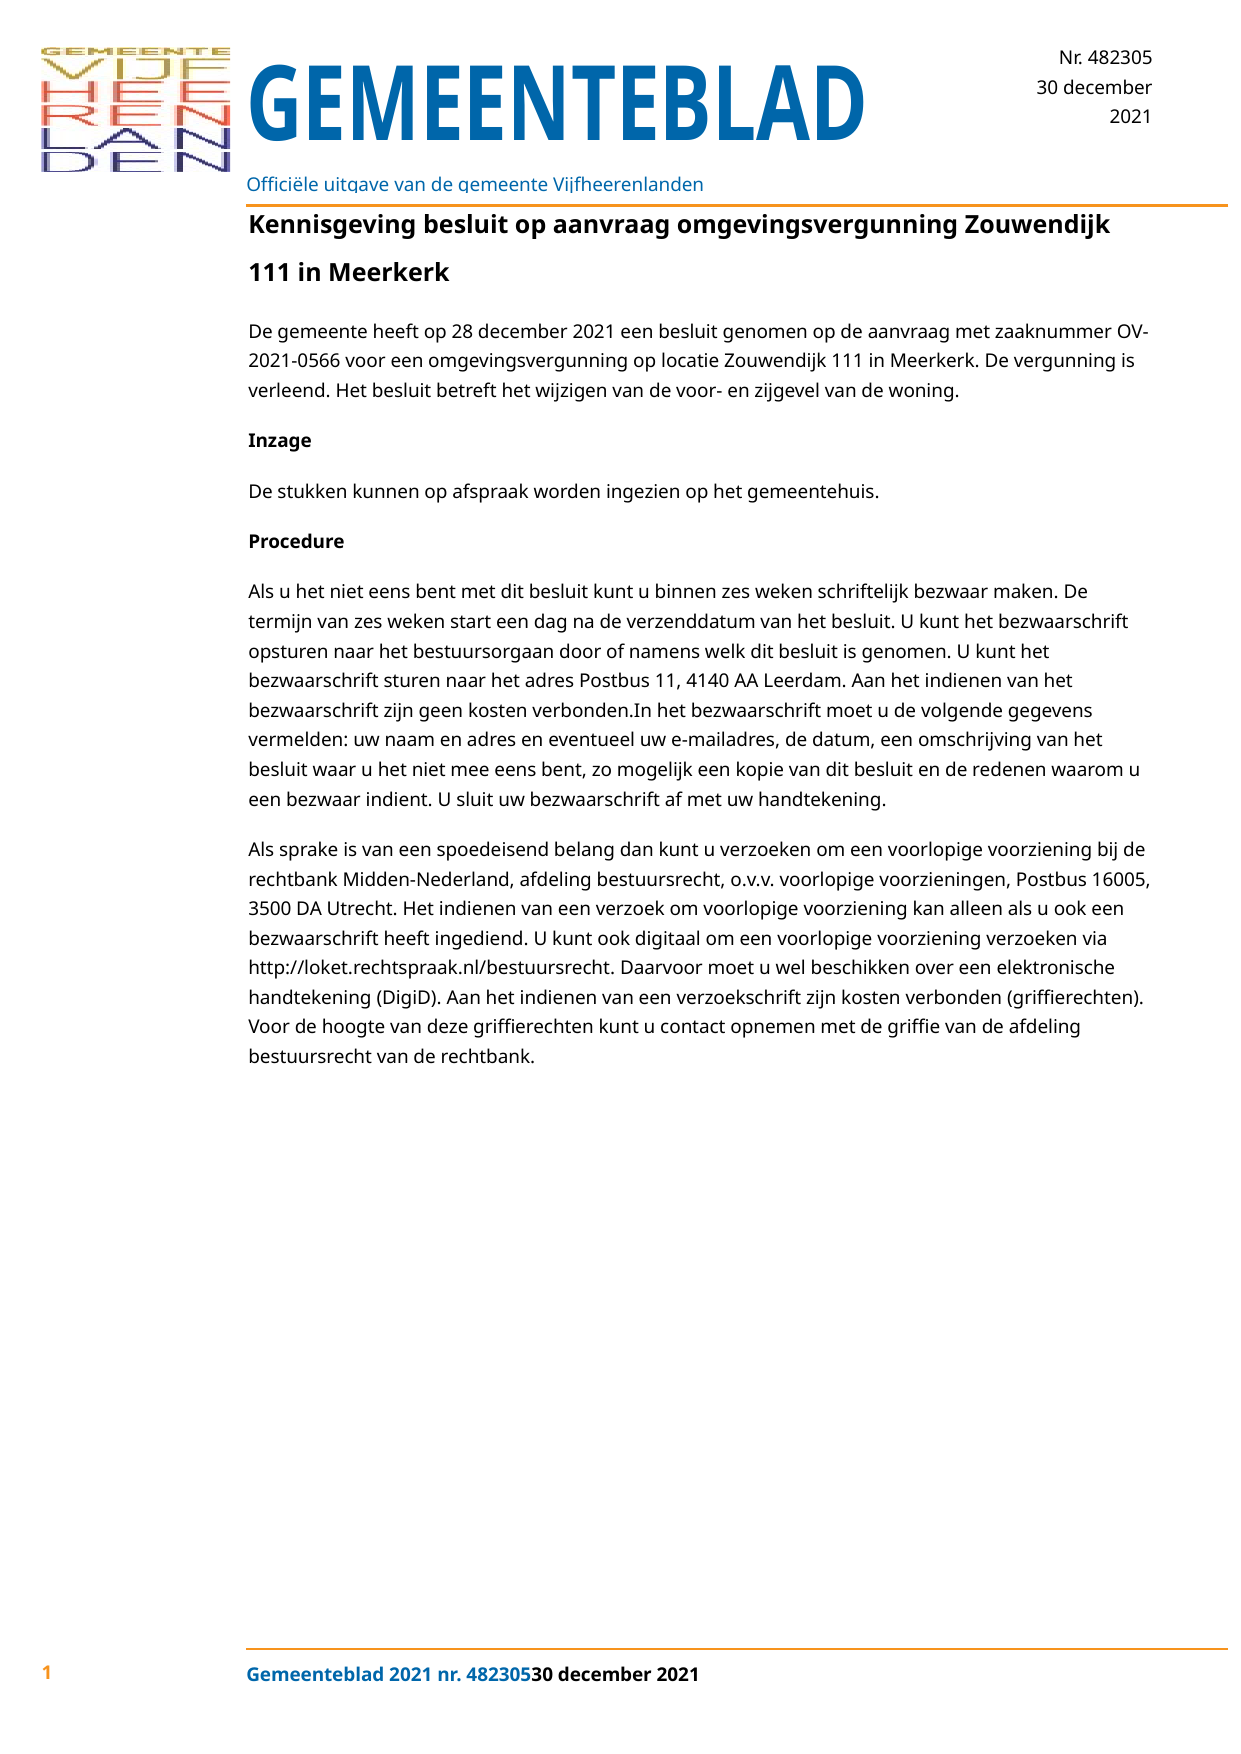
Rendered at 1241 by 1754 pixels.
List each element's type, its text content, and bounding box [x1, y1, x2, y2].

text Procedure [248, 528, 1152, 554]
picture [41, 47, 231, 172]
text De gemeente heeft op 28 december 2021 een besluit genomen op de aanvraag met zaaknummer OV-2021-0566 voor een omgevingsvergunning op locatie Zouwendijk 111 in Meerkerk. De vergunning is verleend. Het besluit betreft het wijzigen van de voor- en zijgevel van de woning. [248, 318, 1152, 403]
text Als u het niet eens bent met dit besluit kunt u binnen zes weken schriftelijk bezwaar maken. De termijn van zes weken start een dag na de verzenddatum van het besluit. U kunt het bezwaarschrift opsturen naar het bestuursorgaan door of namens welk dit besluit is genomen. U kunt het bezwaarschrift sturen naar het adres Postbus 11, 4140 AA Leerdam. Aan het indienen van het bezwaarschrift zijn geen kosten verbonden.In het bezwaarschrift moet u de volgende gegevens vermelden: uw naam en adres en eventueel uw e-mailadres, de datum, een omschrijving van het besluit waar u het niet mee eens bent, zo mogelijk een kopie van dit besluit en de redenen waarom u een bezwaar indient. U sluit uw bezwaarschrift af met uw handtekening. [248, 579, 1152, 812]
text Als sprake is van een spoedeisend belang dan kunt u verzoeken om een voorlopige voorziening bij de rechtbank Midden-Nederland, afdeling bestuursrecht, o.v.v. voorlopige voorzieningen, Postbus 16005, 3500 DA Utrecht. Het indienen van een verzoek om voorlopige voorziening kan alleen als u ook een bezwaarschrift heeft ingediend. U kunt ook digitaal om een voorlopige voorziening verzoeken via http://loket.rechtspraak.nl/bestuursrecht. Daarvoor moet u wel beschikken over een elektronische handtekening (DigiD). Aan het indienen van een verzoekschrift zijn kosten verbonden (griffierechten). Voor de hoogte van deze griffierechten kunt u contact opnemen met de griffie van de afdeling bestuursrecht van de rechtbank. [248, 836, 1152, 1069]
text Kennisgeving besluit op aanvraag omgevingsvergunning Zouwendijk 111 in Meerkerk [248, 207, 1152, 288]
text Inzage [248, 427, 1152, 453]
text De stukken kunnen op afspraak worden ingezien op het gemeentehuis. [248, 478, 1152, 504]
